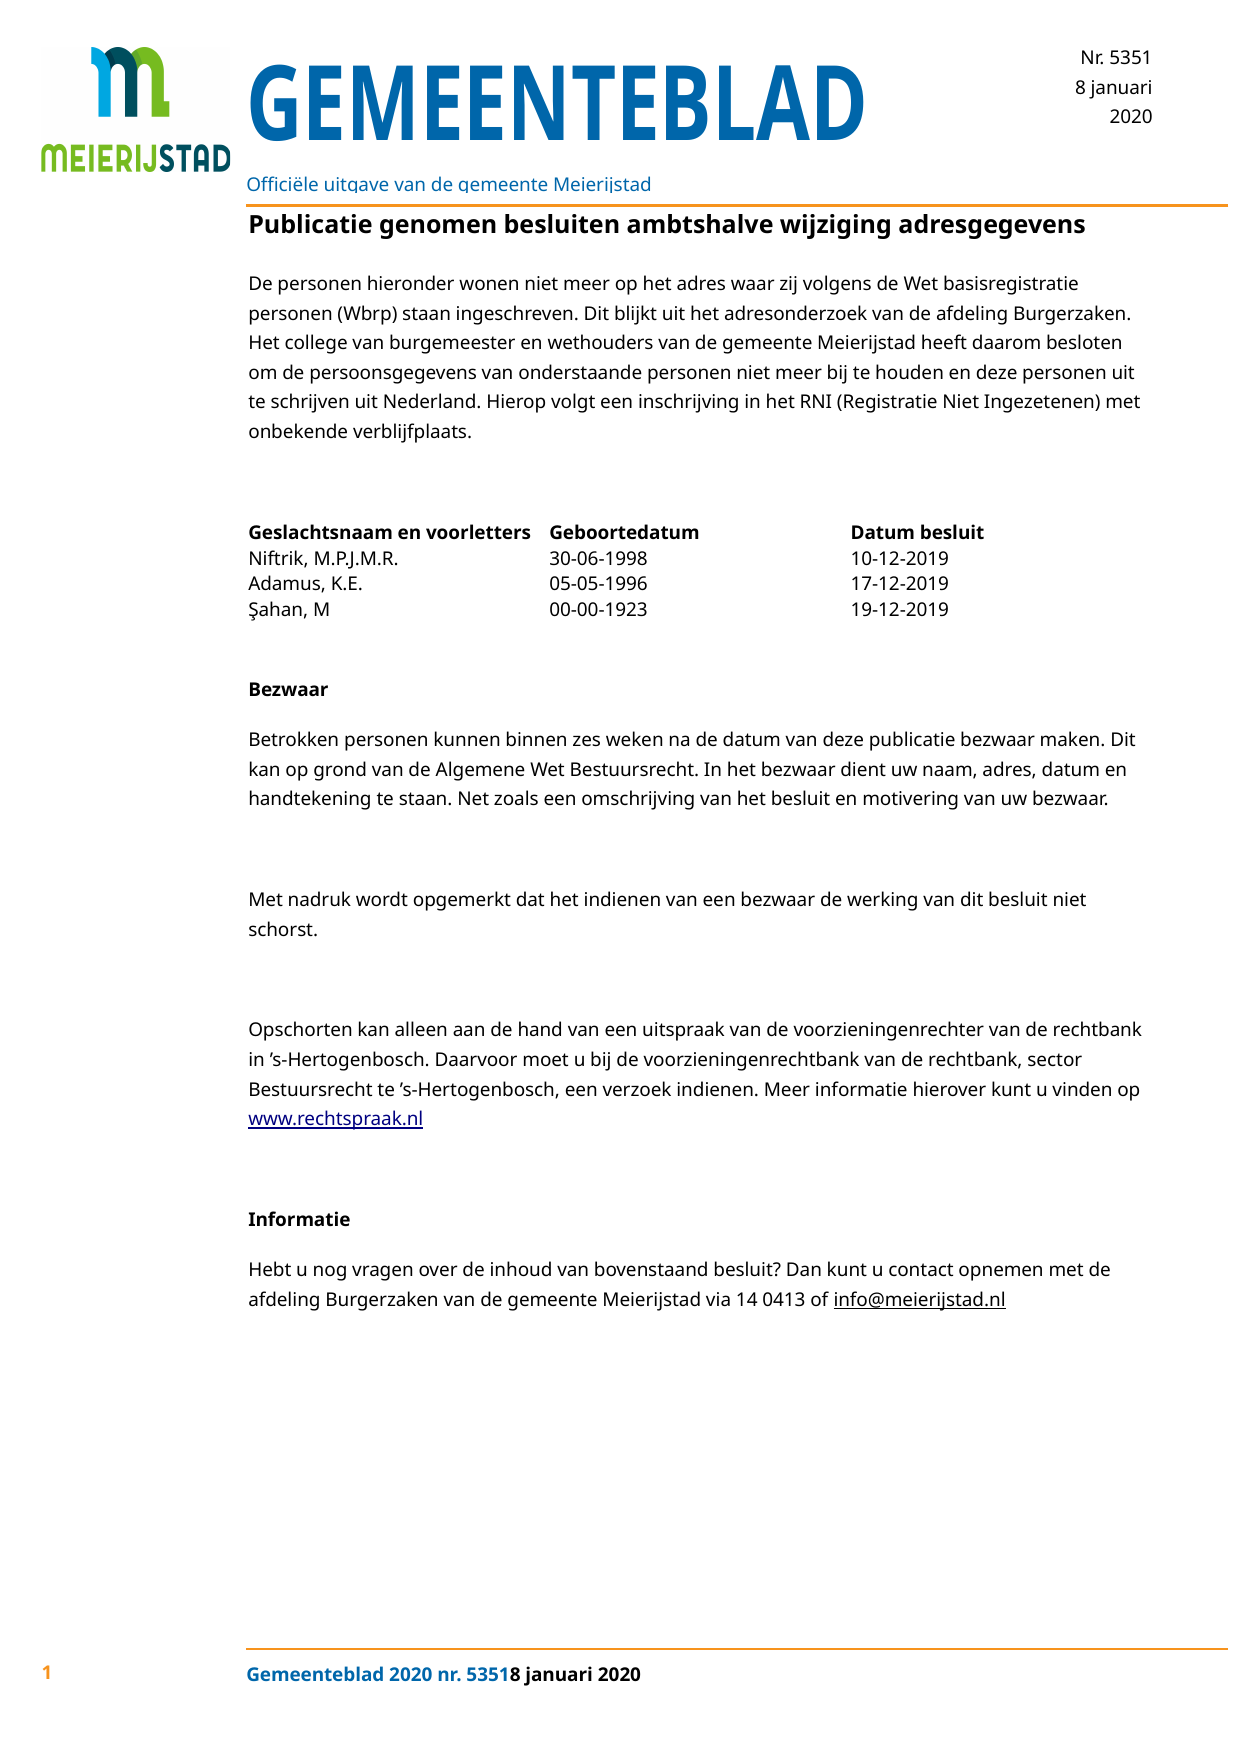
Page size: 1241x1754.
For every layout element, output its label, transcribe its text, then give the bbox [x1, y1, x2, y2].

table_header Geslachtsnaam en voorletters [248, 519, 549, 545]
picture [41, 47, 231, 172]
table_header Geboortedatum [549, 519, 850, 545]
text Bezwaar [248, 676, 1152, 701]
table_cell Adamus, K.E. [248, 571, 549, 596]
table_cell 19-12-2019 [850, 596, 1152, 622]
table_cell Şahan, M [248, 596, 549, 622]
table_header Datum besluit [850, 519, 1152, 545]
table_cell 05-05-1996 [549, 571, 850, 596]
table_cell 17-12-2019 [850, 571, 1152, 596]
text Informatie [248, 1206, 1152, 1232]
table_cell 30-06-1998 [549, 545, 850, 571]
table_cell 10-12-2019 [850, 545, 1152, 571]
text Met nadruk wordt opgemerkt dat het indienen van een bezwaar de werking van dit besluit niet schorst. [248, 886, 1152, 941]
text Publicatie genomen besluiten ambtshalve wijziging adresgegevens [248, 207, 1152, 241]
text Opschorten kan alleen aan de hand van een uitspraak van de voorzieningenrechter van de rechtbank in ’s-Hertogenbosch. Daarvoor moet u bij de voorzieningenrechtbank van de rechtbank, sector Bestuursrecht te ’s-Hertogenbosch, een verzoek indienen. Meer informatie hierover kunt u vinden op www.rechtspraak.nl [248, 1017, 1152, 1131]
table_cell 00-00-1923 [549, 596, 850, 622]
text De personen hieronder wonen niet meer op het adres waar zij volgens de Wet basisregistratie personen (Wbrp) staan ingeschreven. Dit blijkt uit het adresonderzoek van de afdeling Burgerzaken. Het college van burgemeester en wethouders van de gemeente Meierijstad heeft daarom besloten om de persoonsgegevens van onderstaande personen niet meer bij te houden en deze personen uit te schrijven uit Nederland. Hierop volgt een inschrijving in het RNI (Registratie Niet Ingezetenen) met onbekende verblijfplaats. [248, 270, 1152, 444]
text Betrokken personen kunnen binnen zes weken na de datum van deze publicatie bezwaar maken. Dit kan op grond van de Algemene Wet Bestuursrecht. In het bezwaar dient uw naam, adres, datum en handtekening te staan. Net zoals een omschrijving van het besluit en motivering van uw bezwaar. [248, 726, 1152, 811]
text Hebt u nog vragen over de inhoud van bovenstaand besluit? Dan kunt u contact opnemen met de afdeling Burgerzaken van de gemeente Meierijstad via 14 0413 of info@meierijstad.nl [248, 1257, 1152, 1312]
table_cell Niftrik, M.P.J.M.R. [248, 545, 549, 571]
